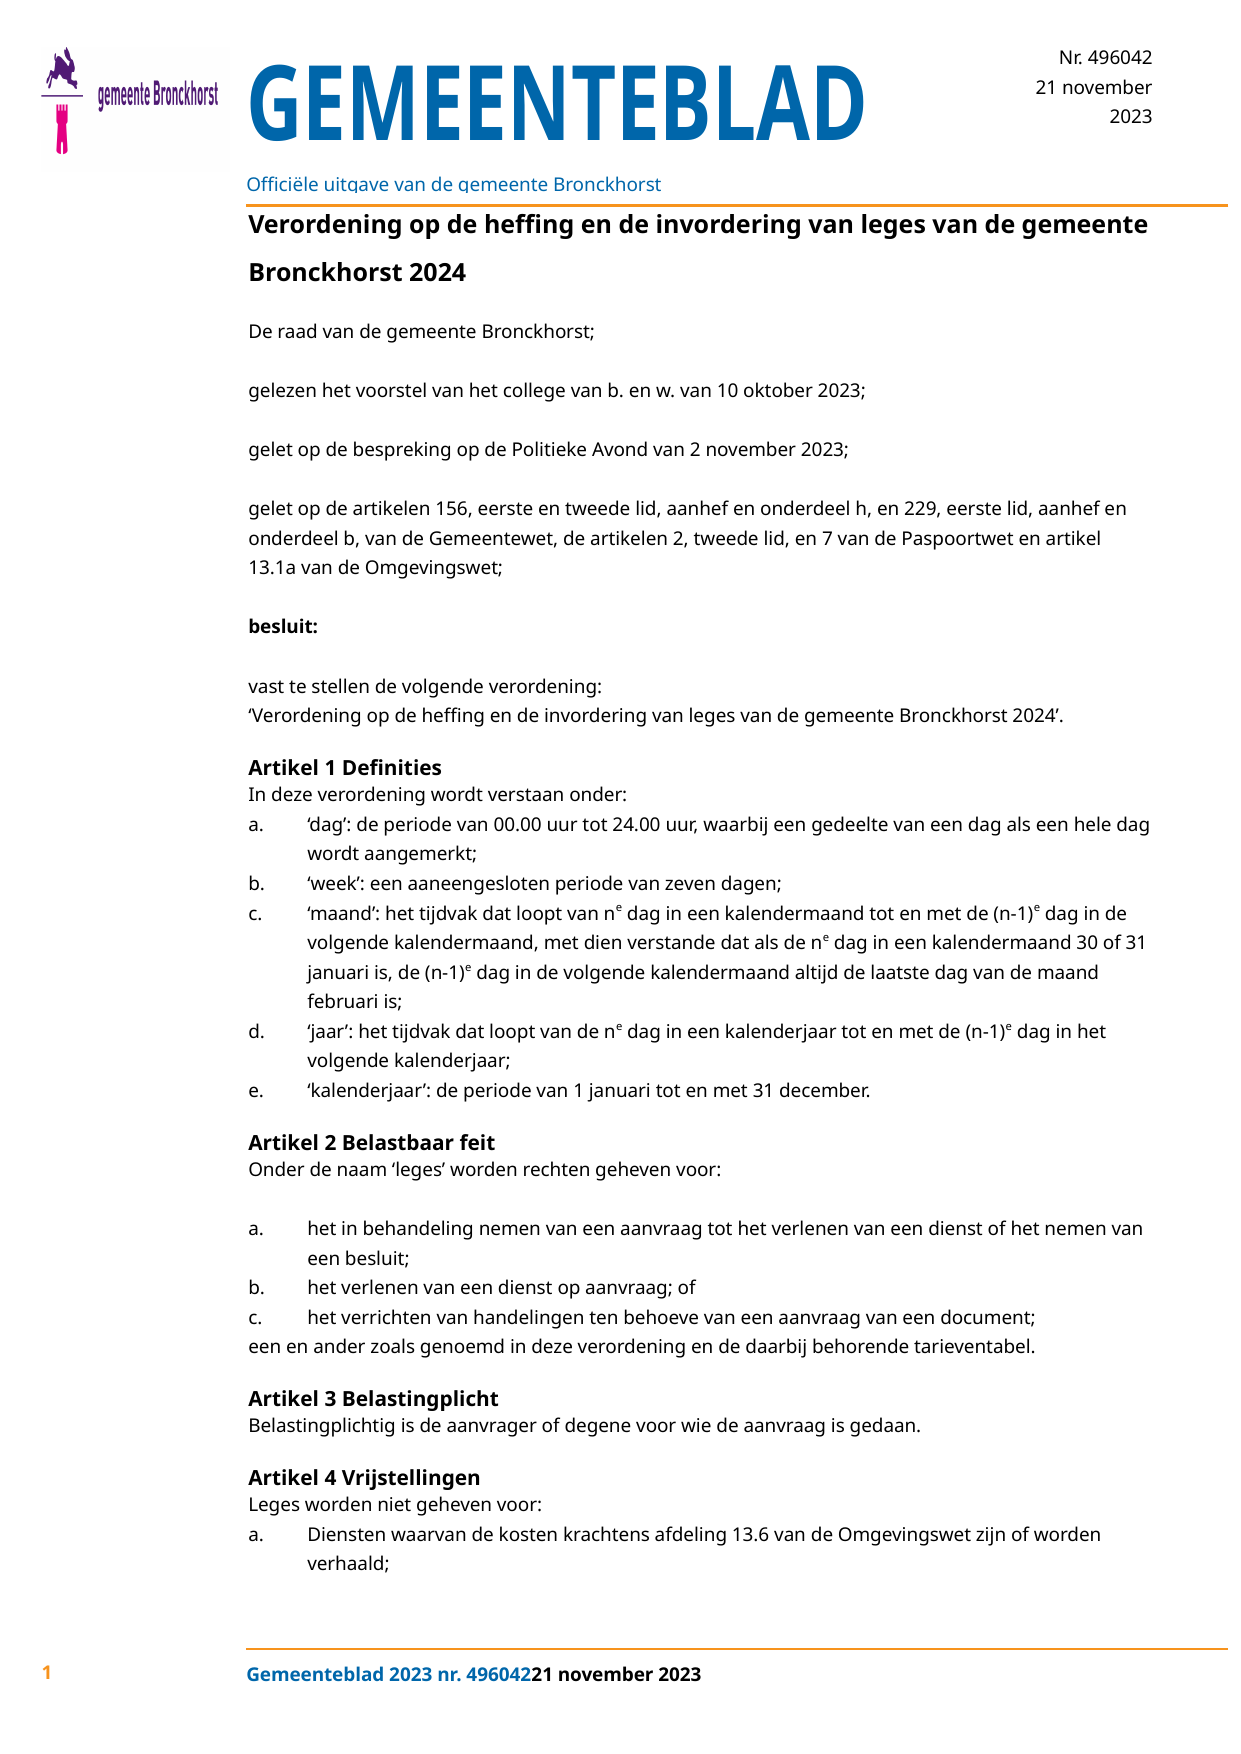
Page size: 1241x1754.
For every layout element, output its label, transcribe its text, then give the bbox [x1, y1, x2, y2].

list het verlenen van een dienst op aanvraag; of [248, 1274, 1152, 1300]
text gelet op de artikelen 156, eerste en tweede lid, aanhef en onderdeel h, en 229, eerste lid, aanhef en onderdeel b, van de Gemeentewet, de artikelen 2, tweede lid, en 7 van de Paspoortwet en artikel 13.1a van de Omgevingswet; [248, 495, 1152, 580]
text De raad van de gemeente Bronckhorst; [248, 318, 1152, 344]
text vast te stellen de volgende verordening: [248, 673, 1152, 699]
text Belastingplichtig is de aanvrager of degene voor wie de aanvraag is gedaan. [248, 1412, 1152, 1438]
list Diensten waarvan de kosten krachtens afdeling 13.6 van de Omgevingswet zijn of worden verhaald; [248, 1521, 1152, 1576]
picture [41, 47, 231, 172]
text Artikel 3 Belastingplicht [248, 1384, 1152, 1412]
text ‘Verordening op de heffing en de invordering van leges van de gemeente Bronckhorst 2024’. [248, 702, 1152, 728]
text Onder de naam ‘leges’ worden rechten geheven voor: [248, 1156, 1152, 1182]
text In deze verordening wordt verstaan onder: [248, 781, 1152, 807]
text Artikel 4 Vrijstellingen [248, 1463, 1152, 1491]
list ‘dag’: de periode van 00.00 uur tot 24.00 uur, waarbij een gedeelte van een dag als een hele dag wordt aangemerkt; [248, 811, 1152, 866]
list het verrichten van handelingen ten behoeve van een aanvraag van een document; [248, 1304, 1152, 1330]
text besluit: [248, 614, 1152, 639]
text Verordening op de heffing en de invordering van leges van de gemeente Bronckhorst 2024 [248, 207, 1152, 288]
list ‘jaar’: het tijdvak dat loopt van de ne dag in een kalenderjaar tot en met de (n-1)e dag in het volgende kalenderjaar; [248, 1018, 1152, 1073]
list het in behandeling nemen van een aanvraag tot het verlenen van een dienst of het nemen van een besluit; [248, 1215, 1152, 1271]
text Artikel 1 Definities [248, 753, 1152, 781]
text gelezen het voorstel van het college van b. en w. van 10 oktober 2023; [248, 377, 1152, 403]
list ‘kalenderjaar’: de periode van 1 januari tot en met 31 december. [248, 1077, 1152, 1103]
text een en ander zoals genoemd in deze verordening en de daarbij behorende tarieventabel. [248, 1333, 1152, 1359]
text Artikel 2 Belastbaar feit [248, 1128, 1152, 1156]
list ‘maand’: het tijdvak dat loopt van ne dag in een kalendermaand tot en met de (n-1)e dag in de volgende kalendermaand, met dien verstande dat als de ne dag in een kalendermaand 30 of 31 januari is, de (n-1)e dag in de volgende kalendermaand altijd de laatste dag van de maand februari is; [248, 900, 1152, 1014]
list ‘week’: een aaneengesloten periode van zeven dagen; [248, 870, 1152, 896]
text gelet op de bespreking op de Politieke Avond van 2 november 2023; [248, 436, 1152, 462]
text Leges worden niet geheven voor: [248, 1491, 1152, 1517]
